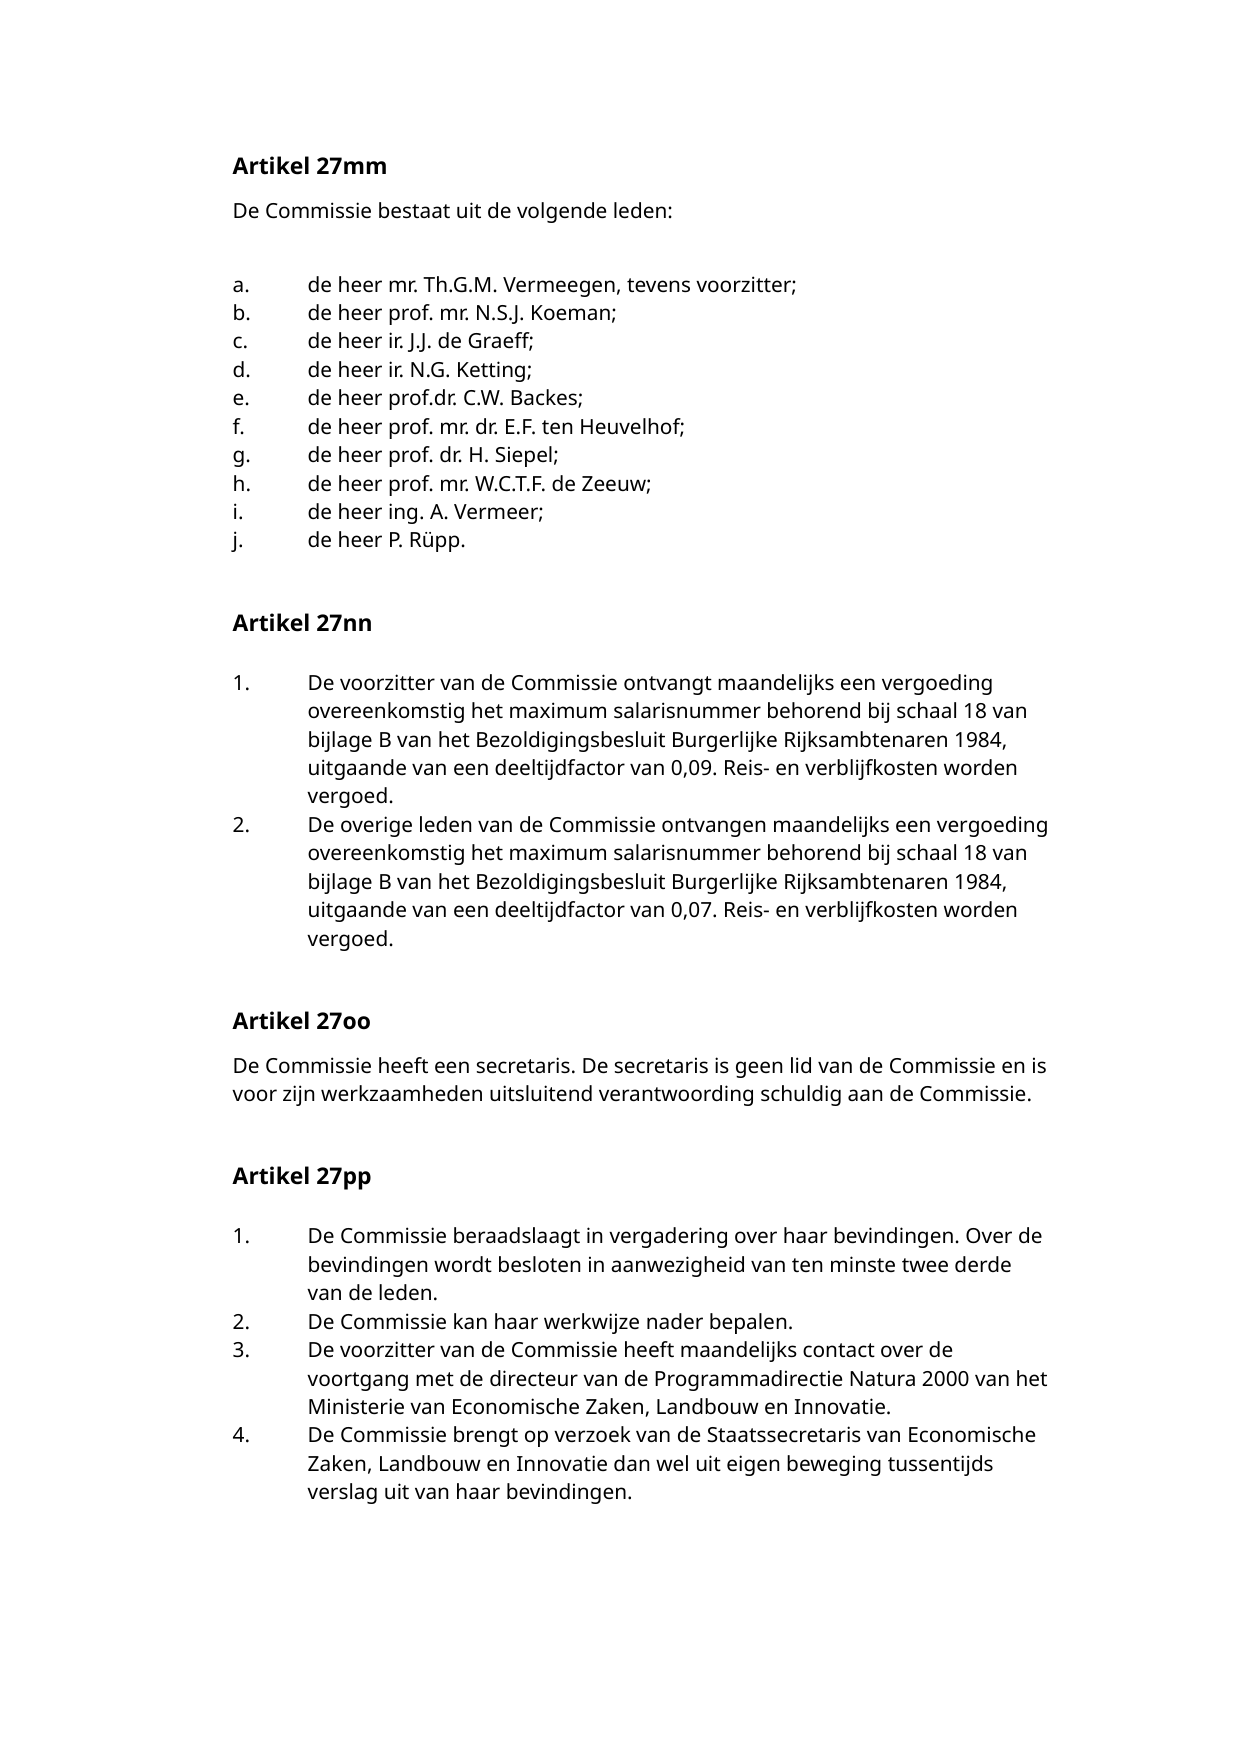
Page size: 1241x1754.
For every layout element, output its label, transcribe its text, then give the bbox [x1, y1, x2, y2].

list de heer mr. Th.G.M. Vermeegen, tevens voorzitter; [232, 270, 1053, 298]
subtitle Artikel 27pp [232, 1160, 1053, 1192]
list de heer ir. J.J. de Graeff; [232, 327, 1053, 355]
list de heer prof.dr. C.W. Backes; [232, 383, 1053, 412]
list de heer prof. dr. H. Siepel; [232, 440, 1053, 469]
subtitle Artikel 27mm [232, 150, 1053, 181]
list de heer ing. A. Vermeer; [232, 497, 1053, 526]
list De Commissie beraadslaagt in vergadering over haar bevindingen. Over de bevindingen wordt besloten in aanwezigheid van ten minste twee derde van de leden. [232, 1222, 1053, 1307]
list de heer P. Rüpp. [232, 526, 1053, 554]
list De voorzitter van de Commissie heeft maandelijks contact over de voortgang met de directeur van de Programmadirectie Natura 2000 van het Ministerie van Economische Zaken, Landbouw en Innovatie. [232, 1335, 1053, 1421]
list De overige leden van de Commissie ontvangen maandelijks een vergoeding overeenkomstig het maximum salarisnummer behorend bij schaal 18 van bijlage B van het Bezoldigingsbesluit Burgerlijke Rijksambtenaren 1984, uitgaande van een deeltijdfactor van 0,07. Reis- en verblijfkosten worden vergoed. [232, 810, 1053, 952]
text De Commissie heeft een secretaris. De secretaris is geen lid van de Commissie en is voor zijn werkzaamheden uitsluitend verantwoording schuldig aan de Commissie. [232, 1051, 1053, 1108]
list de heer prof. mr. N.S.J. Koeman; [232, 298, 1053, 327]
list de heer prof. mr. W.C.T.F. de Zeeuw; [232, 469, 1053, 497]
text De Commissie bestaat uit de volgende leden: [232, 196, 1053, 225]
list De Commissie brengt op verzoek van de Staatssecretaris van Economische Zaken, Landbouw en Innovatie dan wel uit eigen beweging tussentijds verslag uit van haar bevindingen. [232, 1421, 1053, 1506]
list De voorzitter van de Commissie ontvangt maandelijks een vergoeding overeenkomstig het maximum salarisnummer behorend bij schaal 18 van bijlage B van het Bezoldigingsbesluit Burgerlijke Rijksambtenaren 1984, uitgaande van een deeltijdfactor van 0,09. Reis- en verblijfkosten worden vergoed. [232, 668, 1053, 810]
subtitle Artikel 27nn [232, 607, 1053, 638]
list De Commissie kan haar werkwijze nader bepalen. [232, 1307, 1053, 1335]
list de heer prof. mr. dr. E.F. ten Heuvelhof; [232, 412, 1053, 440]
subtitle Artikel 27oo [232, 1005, 1053, 1036]
list de heer ir. N.G. Ketting; [232, 355, 1053, 383]
